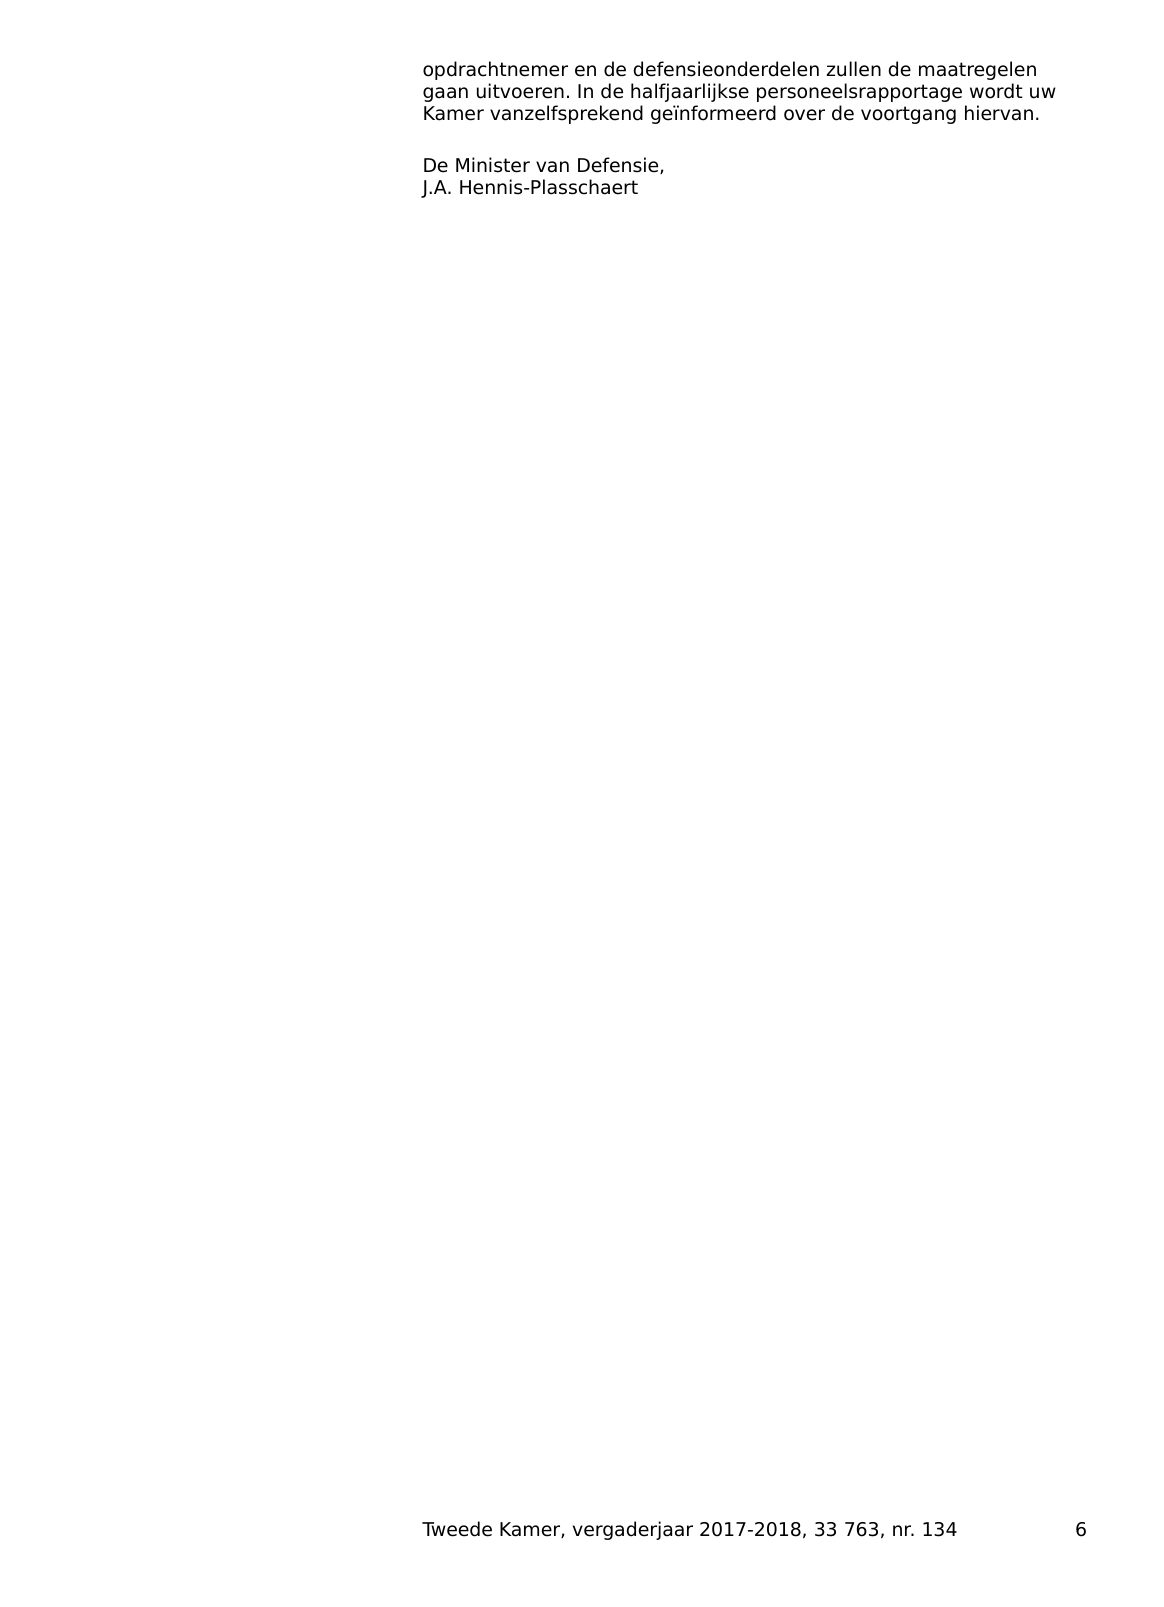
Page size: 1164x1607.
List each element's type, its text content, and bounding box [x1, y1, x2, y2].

text opdrachtnemer en de defensieonderdelen zullen de maatregelen gaan uitvoeren. In de halfjaarlijkse personeelsrapportage wordt uw Kamer vanzelfsprekend geïnformeerd over de voortgang hiervan. [422, 59, 1087, 125]
text De Minister van Defensie, J.A. Hennis-Plasschaert [422, 155, 1087, 199]
